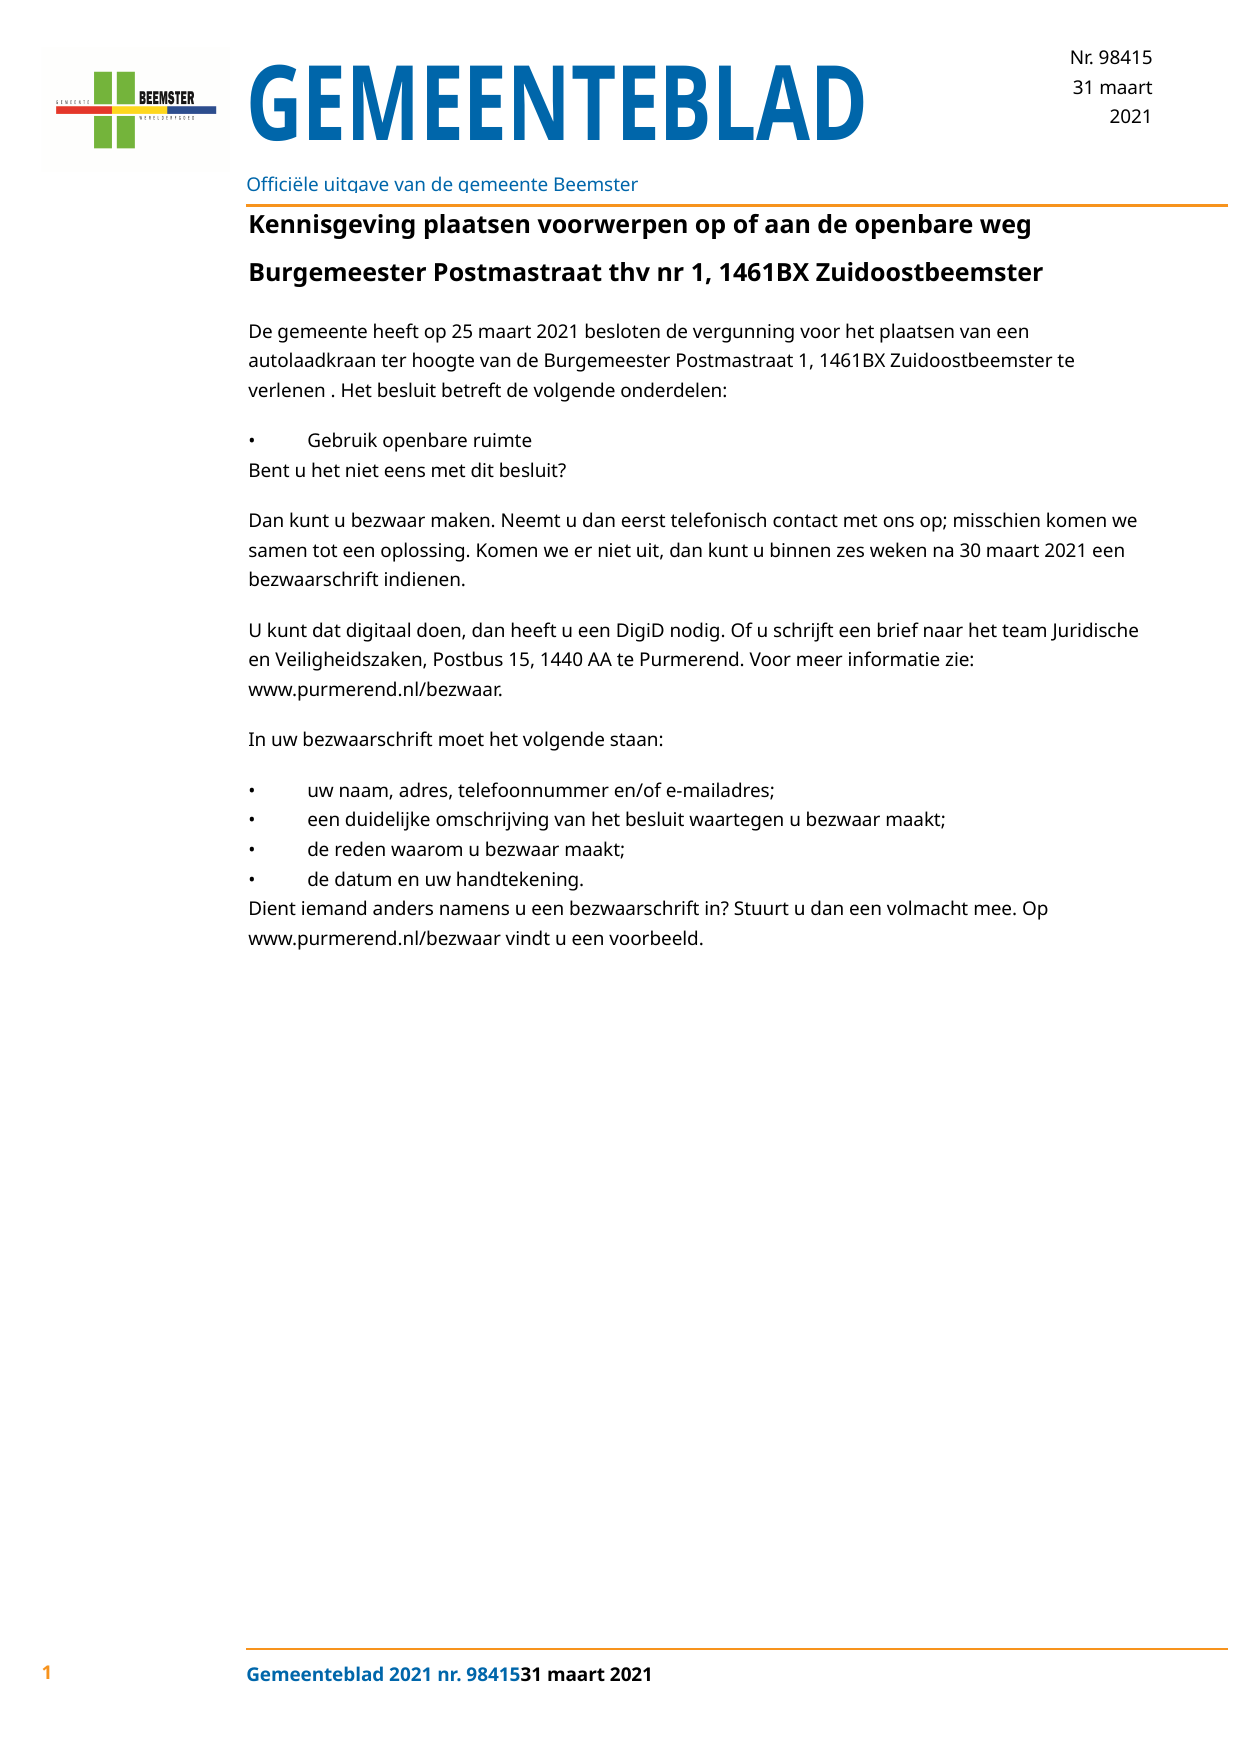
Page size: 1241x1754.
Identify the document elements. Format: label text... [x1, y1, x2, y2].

text De gemeente heeft op 25 maart 2021 besloten de vergunning voor het plaatsen van een autolaadkraan ter hoogte van de Burgemeester Postmastraat 1, 1461BX Zuidoostbeemster te verlenen . Het besluit betreft de volgende onderdelen: [248, 318, 1152, 403]
list een duidelijke omschrijving van het besluit waartegen u bezwaar maakt; [248, 807, 1152, 832]
text U kunt dat digitaal doen, dan heeft u een DigiD nodig. Of u schrijft een brief naar het team Juridische en Veiligheidszaken, Postbus 15, 1440 AA te Purmerend. Voor meer informatie zie: www.purmerend.nl/bezwaar. [248, 617, 1152, 702]
list de datum en uw handtekening. [248, 866, 1152, 892]
text Dan kunt u bezwaar maken. Neemt u dan eerst telefonisch contact met ons op; misschien komen we samen tot een oplossing. Komen we er niet uit, dan kunt u binnen zes weken na 30 maart 2021 een bezwaarschrift indienen. [248, 507, 1152, 592]
text Dient iemand anders namens u een bezwaarschrift in? Stuurt u dan een volmacht mee. Op www.purmerend.nl/bezwaar vindt u een voorbeeld. [248, 895, 1152, 951]
list de reden waarom u bezwaar maakt; [248, 836, 1152, 862]
list uw naam, adres, telefoonnummer en/of e-mailadres; [248, 777, 1152, 803]
text Bent u het niet eens met dit besluit? [248, 457, 1152, 483]
text Kennisgeving plaatsen voorwerpen op of aan de openbare weg Burgemeester Postmastraat thv nr 1, 1461BX Zuidoostbeemster [248, 207, 1152, 288]
text In uw bezwaarschrift moet het volgende staan: [248, 727, 1152, 752]
list Gebruik openbare ruimte [248, 427, 1152, 453]
picture [41, 47, 231, 172]
